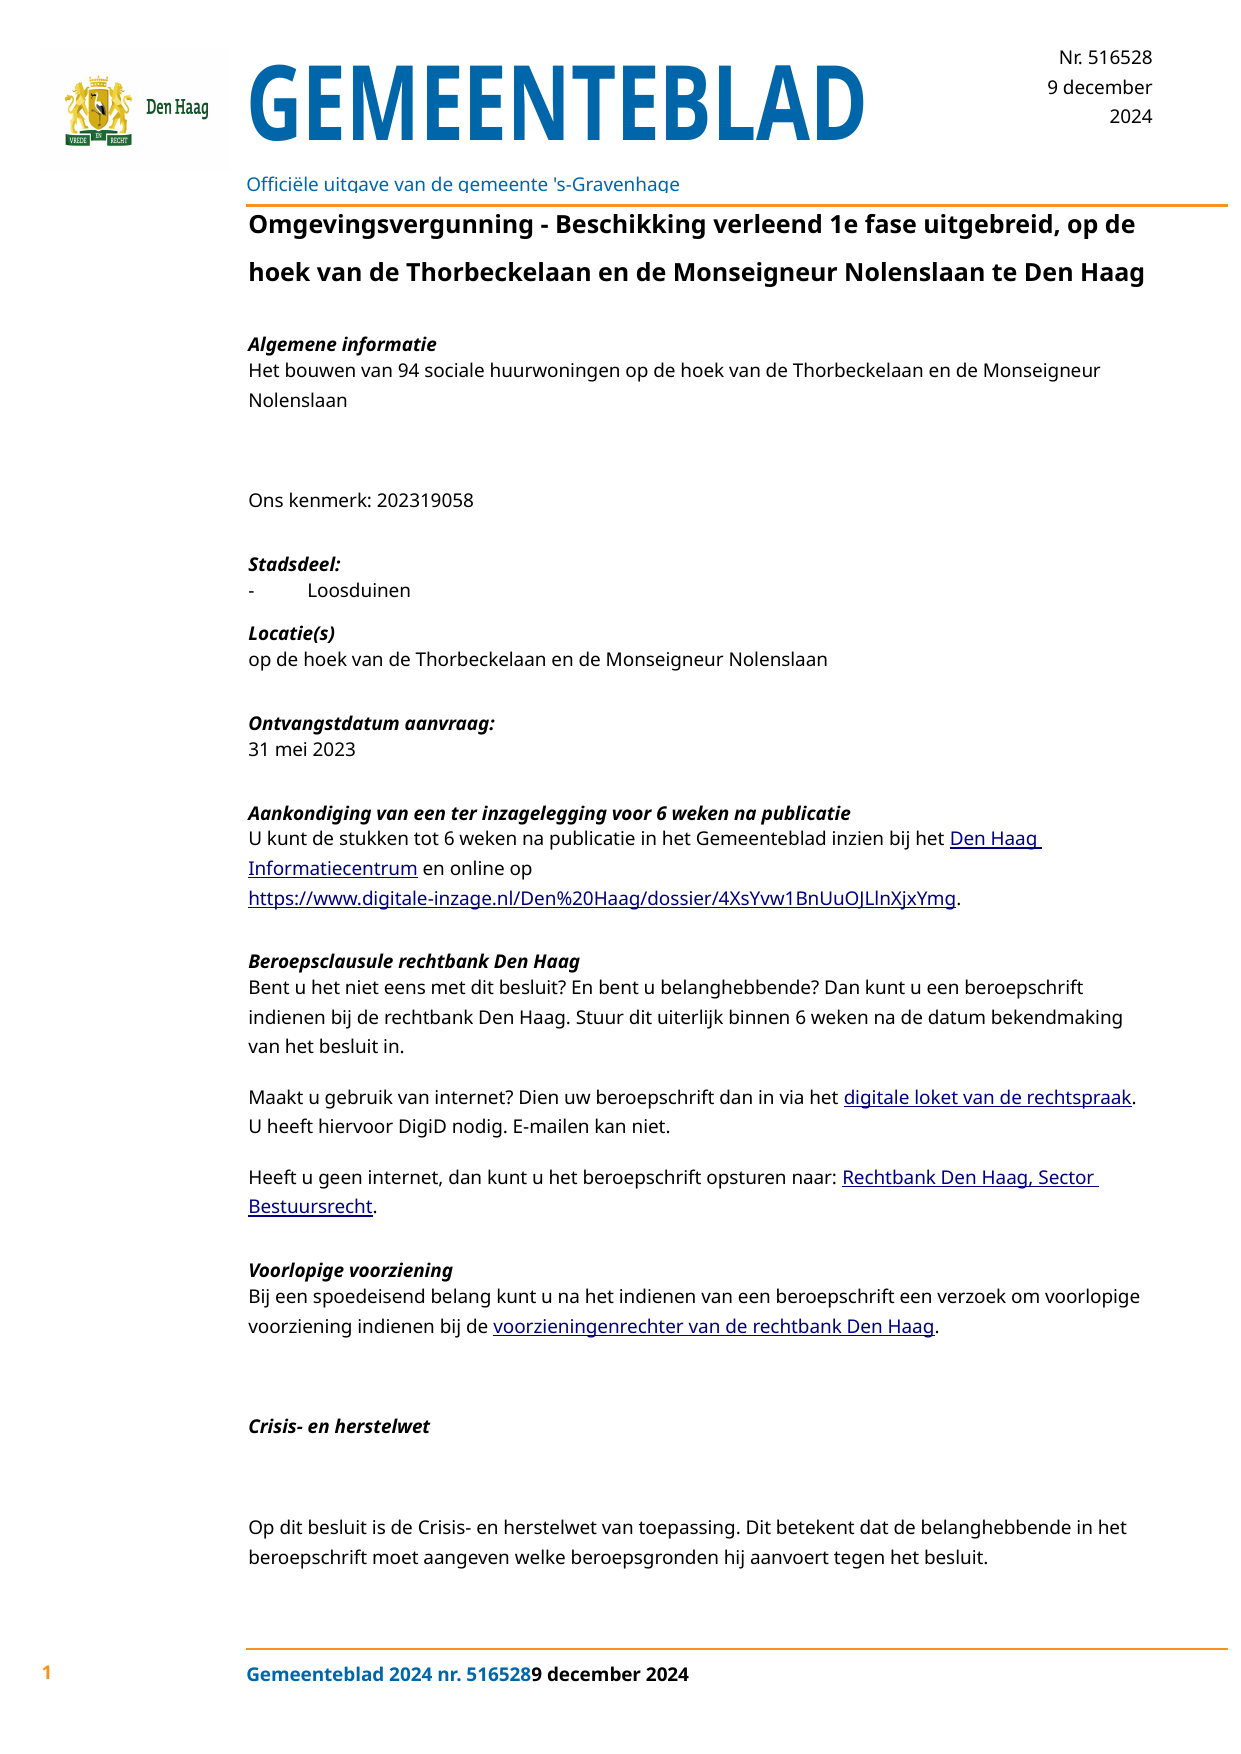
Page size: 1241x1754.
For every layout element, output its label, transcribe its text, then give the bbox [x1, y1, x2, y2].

text Aankondiging van een ter inzagelegging voor 6 weken na publicatie [248, 800, 1152, 826]
text Het bouwen van 94 sociale huurwoningen op de hoek van de Thorbeckelaan en de Monseigneur Nolenslaan [248, 357, 1152, 412]
text Ons kenmerk: 202319058 [248, 488, 1152, 513]
text Op dit besluit is de Crisis- en herstelwet van toepassing. Dit betekent dat de belanghebbende in het beroepschrift moet aangeven welke beroepsgronden hij aanvoert tegen het besluit. [248, 1514, 1152, 1570]
text Bent u het niet eens met dit besluit? En bent u belanghebbende? Dan kunt u een beroepschrift indienen bij de rechtbank Den Haag. Stuur dit uiterlijk binnen 6 weken na de datum bekendmaking van het besluit in. [248, 974, 1152, 1059]
text op de hoek van de Thorbeckelaan en de Monseigneur Nolenslaan [248, 646, 1152, 672]
text Omgevingsvergunning - Beschikking verleend 1e fase uitgebreid, op de hoek van de Thorbeckelaan en de Monseigneur Nolenslaan te Den Haag [248, 207, 1152, 288]
text U kunt de stukken tot 6 weken na publicatie in het Gemeenteblad inzien bij het Den Haag Informatiecentrum en online op https://www.digitale-inzage.nl/Den%20Haag/dossier/4XsYvw1BnUuOJLlnXjxYmg. [248, 826, 1152, 910]
text Crisis- en herstelwet [248, 1414, 1152, 1439]
text Maakt u gebruik van internet? Dien uw beroepschrift dan in via het digitale loket van de rechtspraak. U heeft hiervoor DigiD nodig. E-mailen kan niet. [248, 1084, 1152, 1139]
text Algemene informatie [248, 331, 1152, 357]
text Heeft u geen internet, dan kunt u het beroepschrift opsturen naar: Rechtbank Den Haag, Sector Bestuursrecht. [248, 1164, 1152, 1219]
text Stadsdeel: [248, 552, 1152, 577]
picture [41, 47, 231, 172]
text Locatie(s) [248, 620, 1152, 646]
text Beroepsclausule rechtbank Den Haag [248, 949, 1152, 974]
text Ontvangstdatum aanvraag: [248, 710, 1152, 736]
text Voorlopige voorziening [248, 1257, 1152, 1283]
list Loosduinen [248, 577, 1152, 603]
text 31 mei 2023 [248, 736, 1152, 762]
text Bij een spoedeisend belang kunt u na het indienen van een beroepschrift een verzoek om voorlopige voorziening indienen bij de voorzieningenrechter van de rechtbank Den Haag. [248, 1283, 1152, 1338]
